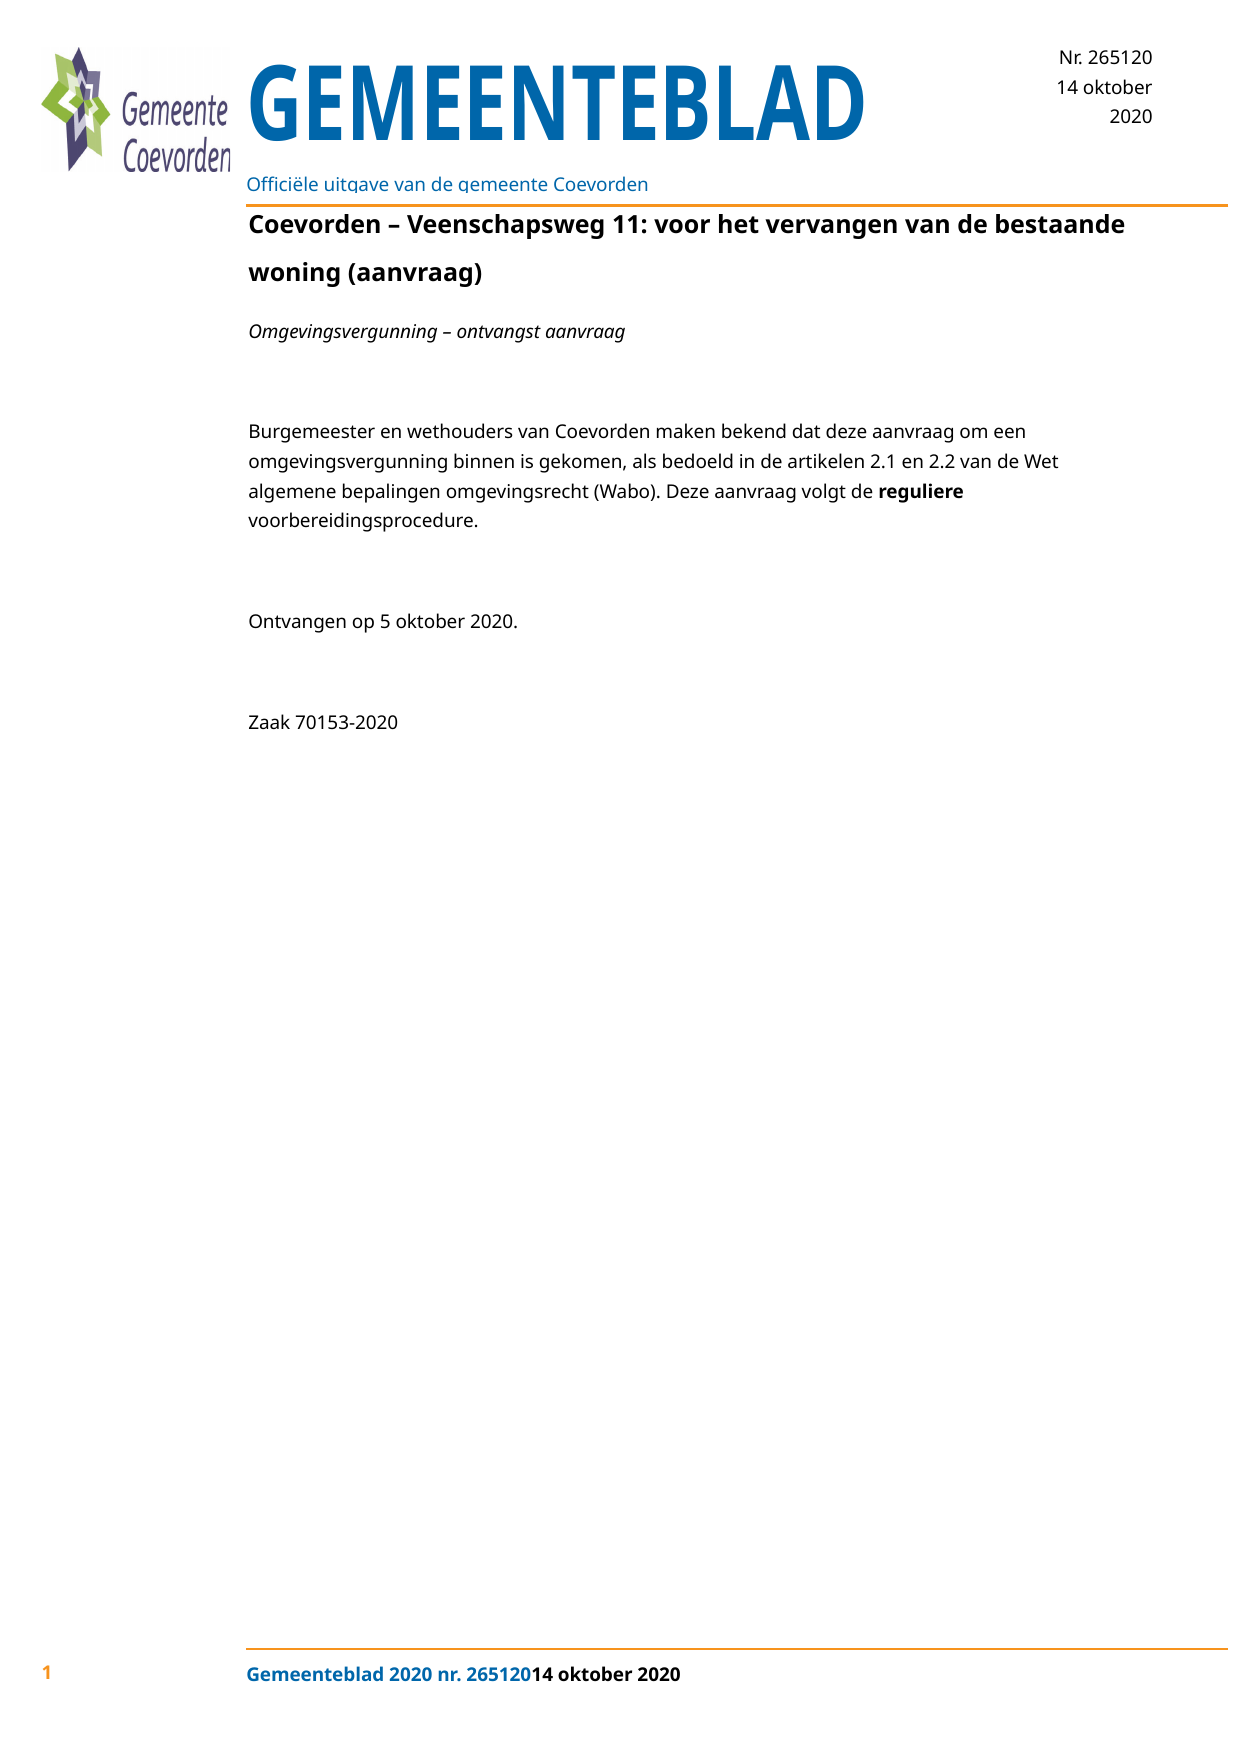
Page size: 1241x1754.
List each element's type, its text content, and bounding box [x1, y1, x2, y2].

text Burgemeester en wethouders van Coevorden maken bekend dat deze aanvraag om een omgevingsvergunning binnen is gekomen, als bedoeld in de artikelen 2.1 en 2.2 van de Wet algemene bepalingen omgevingsrecht (Wabo). Deze aanvraag volgt de reguliere voorbereidingsprocedure. [248, 419, 1152, 533]
text Coevorden – Veenschapsweg 11: voor het vervangen van de bestaande woning (aanvraag) [248, 207, 1152, 288]
text Omgevingsvergunning – ontvangst aanvraag [248, 318, 1152, 344]
text Zaak 70153-2020 [248, 709, 1152, 735]
text Ontvangen op 5 oktober 2020. [248, 608, 1152, 634]
picture [41, 47, 231, 172]
